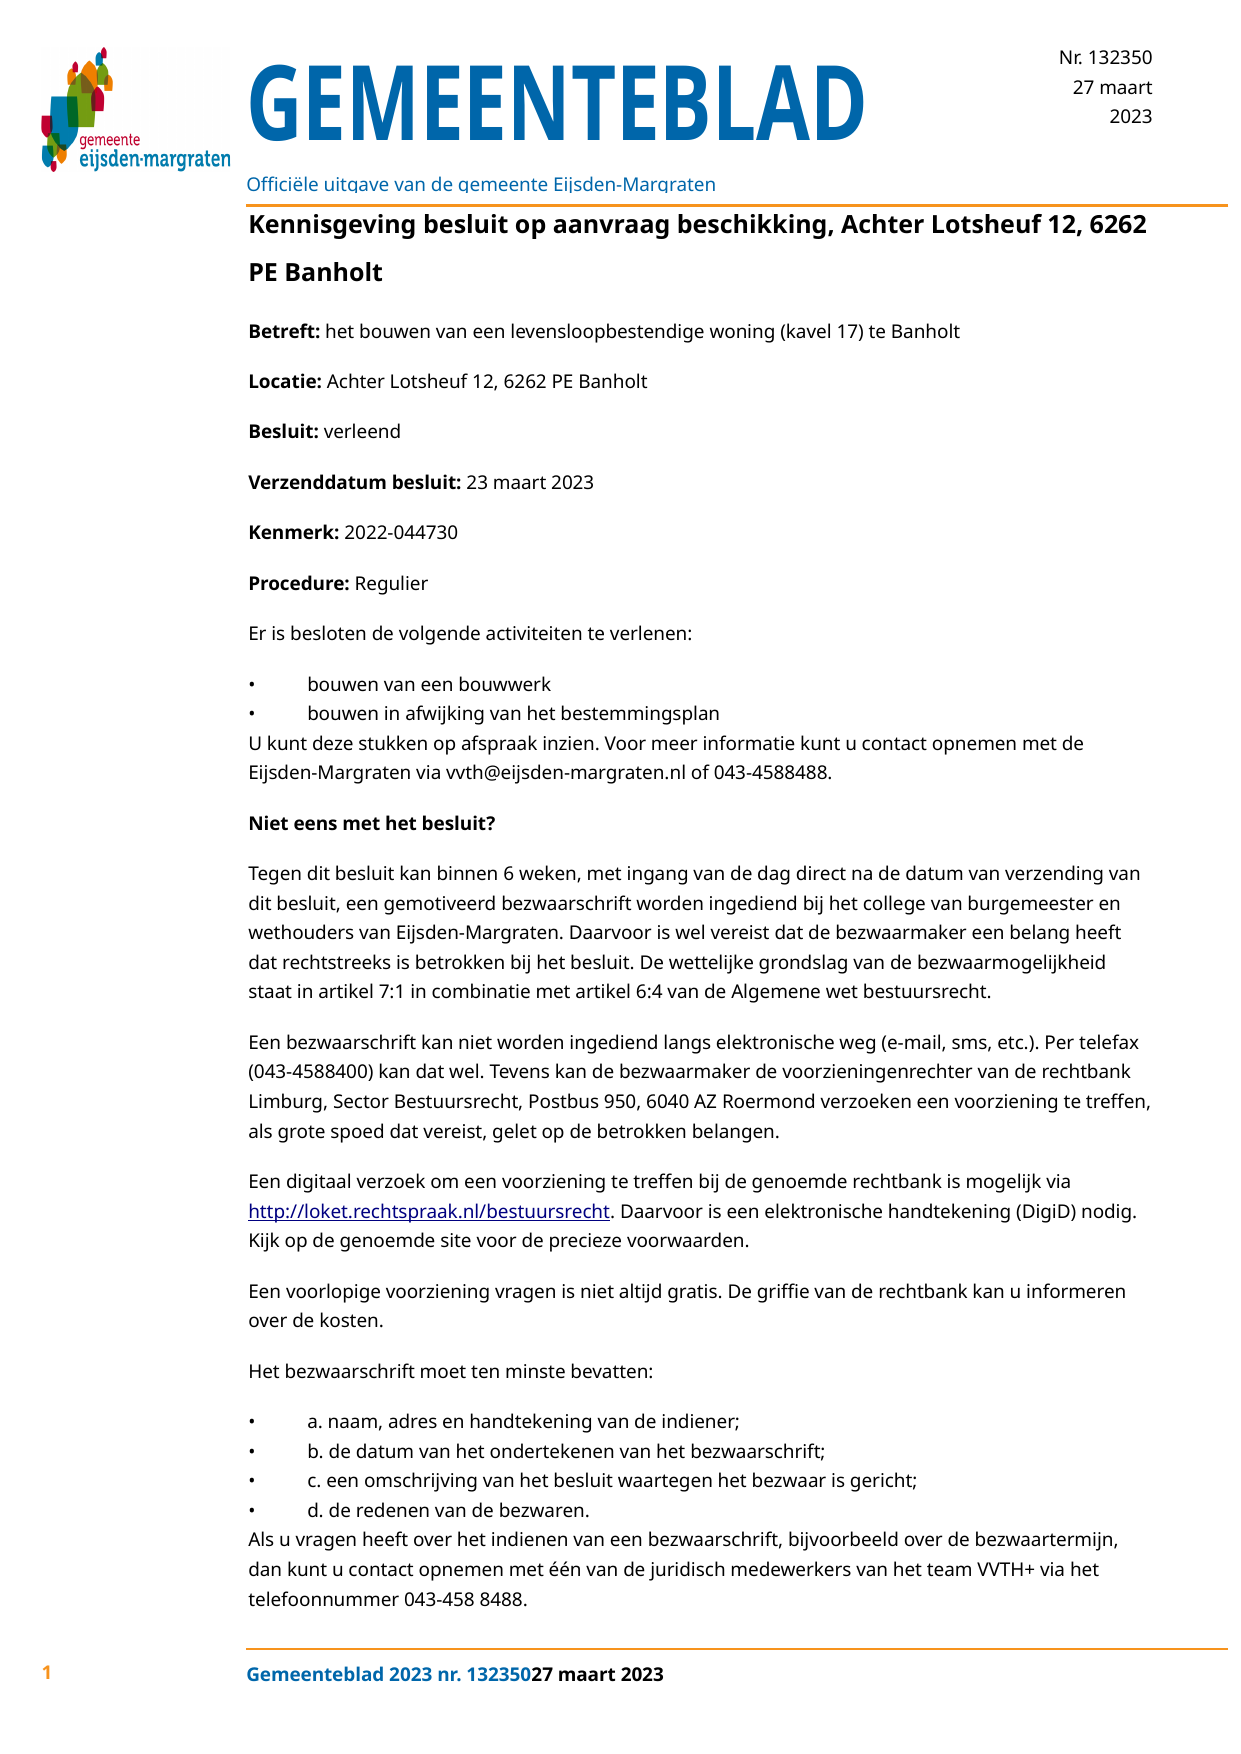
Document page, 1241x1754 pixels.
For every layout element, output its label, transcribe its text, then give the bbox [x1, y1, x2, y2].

text Een bezwaarschrift kan niet worden ingediend langs elektronische weg (e-mail, sms, etc.). Per telefax (043-4588400) kan dat wel. Tevens kan de bezwaarmaker de voorzieningenrechter van de rechtbank Limburg, Sector Bestuursrecht, Postbus 950, 6040 AZ Roermond verzoeken een voorziening te treffen, als grote spoed dat vereist, gelet op de betrokken belangen. [248, 1029, 1152, 1144]
text Besluit: verleend [248, 419, 1152, 444]
text Niet eens met het besluit? [248, 810, 1152, 836]
text Als u vragen heeft over het indienen van een bezwaarschrift, bijvoorbeeld over de bezwaartermijn, dan kunt u contact opnemen met één van de juridisch medewerkers van het team VVTH+ via het telefoonnummer 043-458 8488. [248, 1527, 1152, 1612]
text Tegen dit besluit kan binnen 6 weken, met ingang van de dag direct na de datum van verzending van dit besluit, een gemotiveerd bezwaarschrift worden ingediend bij het college van burgemeester en wethouders van Eijsden-Margraten. Daarvoor is wel vereist dat de bezwaarmaker een belang heeft dat rechtstreeks is betrokken bij het besluit. De wettelijke grondslag van de bezwaarmogelijkheid staat in artikel 7:1 in combinatie met artikel 6:4 van de Algemene wet bestuursrecht. [248, 860, 1152, 1004]
text Betreft: het bouwen van een levensloopbestendige woning (kavel 17) te Banholt [248, 318, 1152, 344]
text Locatie: Achter Lotsheuf 12, 6262 PE Banholt [248, 368, 1152, 394]
list a. naam, adres en handtekening van de indiener; [248, 1408, 1152, 1434]
list d. de redenen van de bezwaren. [248, 1497, 1152, 1523]
list bouwen van een bouwwerk [248, 671, 1152, 697]
text Kennisgeving besluit op aanvraag beschikking, Achter Lotsheuf 12, 6262 PE Banholt [248, 207, 1152, 288]
list c. een omschrijving van het besluit waartegen het bezwaar is gericht; [248, 1467, 1152, 1493]
text Er is besloten de volgende activiteiten te verlenen: [248, 620, 1152, 646]
text Een digitaal verzoek om een voorziening te treffen bij de genoemde rechtbank is mogelijk via http://loket.rechtspraak.nl/bestuursrecht. Daarvoor is een elektronische handtekening (DigiD) nodig. Kijk op de genoemde site voor de precieze voorwaarden. [248, 1168, 1152, 1253]
text Kenmerk: 2022-044730 [248, 519, 1152, 545]
picture [41, 47, 231, 172]
list bouwen in afwijking van het bestemmingsplan [248, 700, 1152, 726]
text Het bezwaarschrift moet ten minste bevatten: [248, 1358, 1152, 1384]
text U kunt deze stukken op afspraak inzien. Voor meer informatie kunt u contact opnemen met de Eijsden-Margraten via vvth@eijsden-margraten.nl of 043-4588488. [248, 730, 1152, 785]
list b. de datum van het ondertekenen van het bezwaarschrift; [248, 1438, 1152, 1464]
text Procedure: Regulier [248, 570, 1152, 596]
text Verzenddatum besluit: 23 maart 2023 [248, 469, 1152, 495]
text Een voorlopige voorziening vragen is niet altijd gratis. De griffie van de rechtbank kan u informeren over de kosten. [248, 1278, 1152, 1333]
